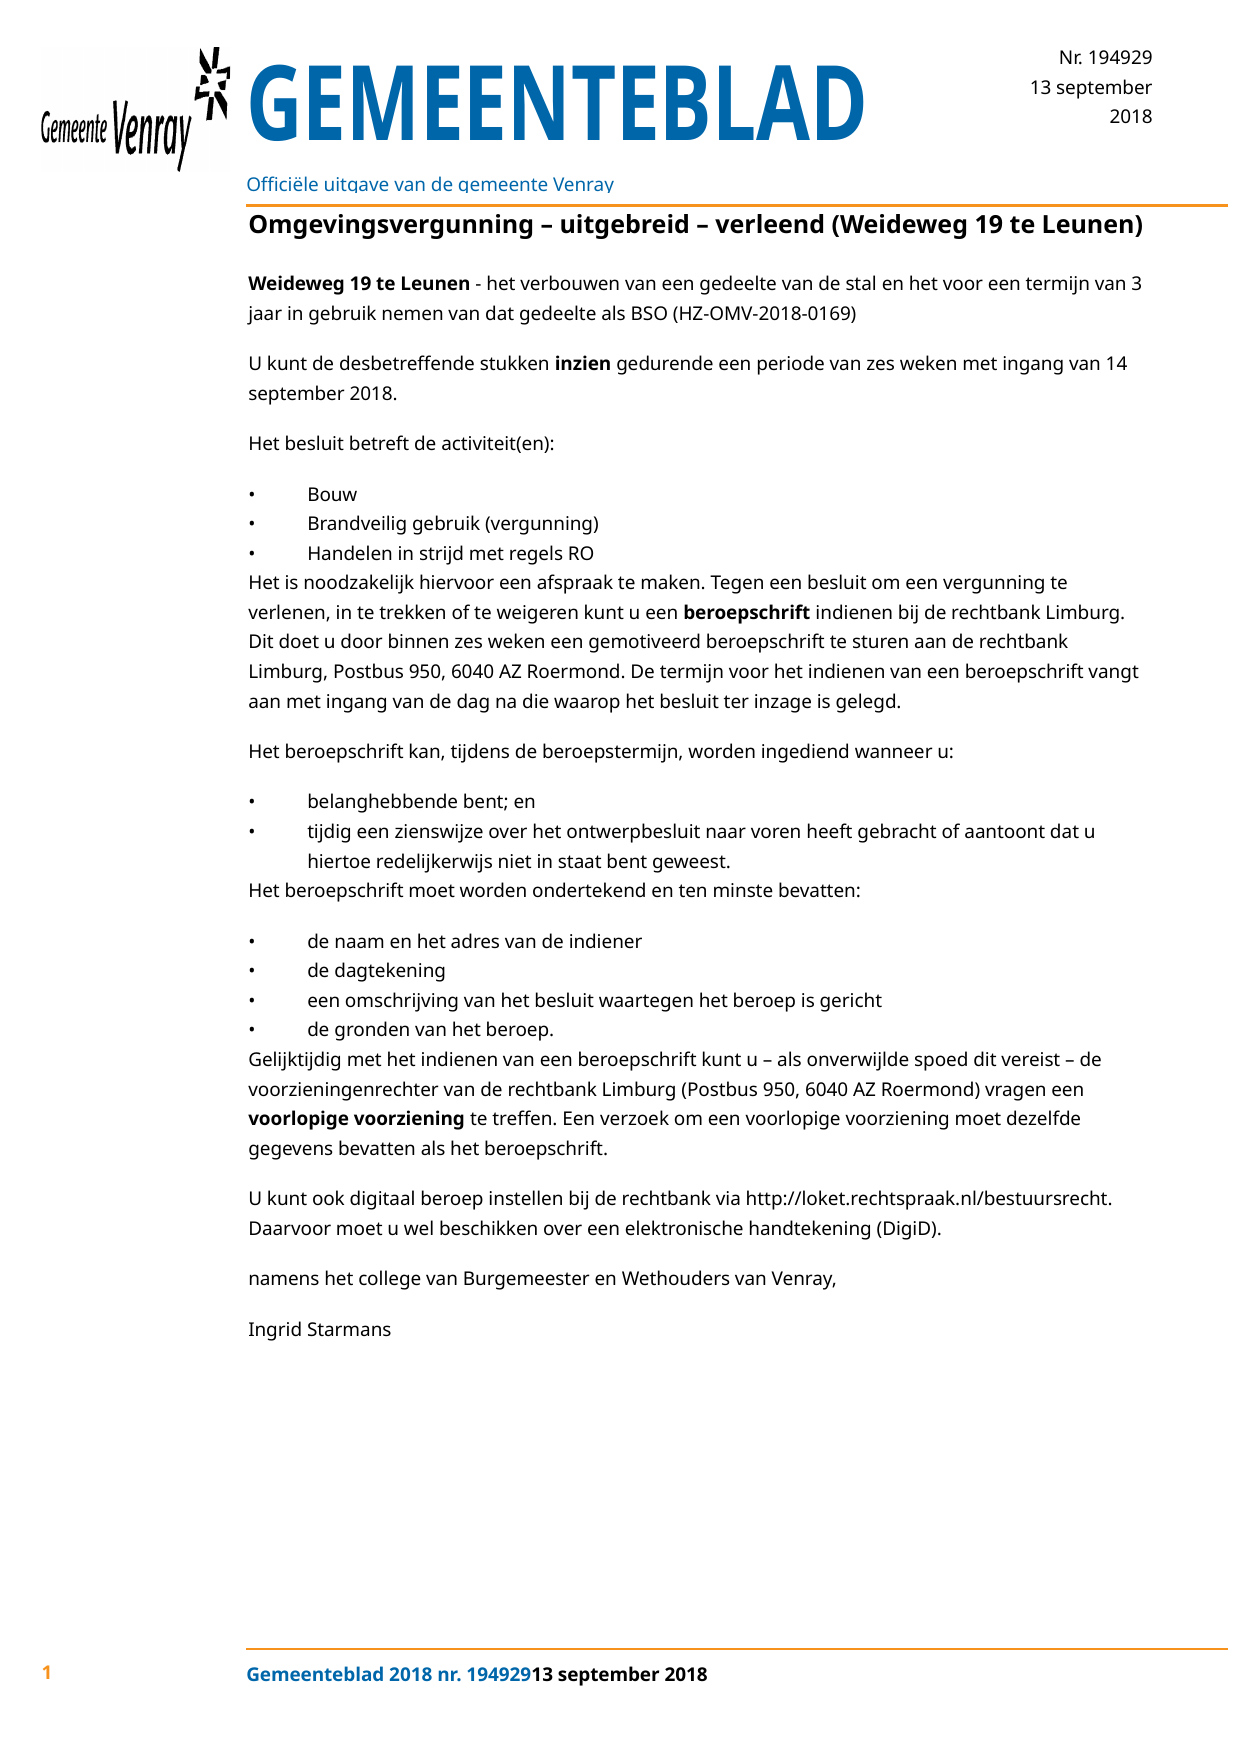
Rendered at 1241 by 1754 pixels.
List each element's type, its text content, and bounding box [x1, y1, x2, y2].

text namens het college van Burgemeester en Wethouders van Venray, [248, 1265, 1152, 1291]
text U kunt de desbetreffende stukken inzien gedurende een periode van zes weken met ingang van 14 september 2018. [248, 350, 1152, 406]
list een omschrijving van het besluit waartegen het beroep is gericht [248, 987, 1152, 1013]
list Bouw [248, 481, 1152, 506]
text Het beroepschrift moet worden ondertekend en ten minste bevatten: [248, 877, 1152, 903]
list belanghebbende bent; en [248, 789, 1152, 814]
list de naam en het adres van de indiener [248, 928, 1152, 953]
text Het beroepschrift kan, tijdens de beroepstermijn, worden ingediend wanneer u: [248, 738, 1152, 764]
text Gelijktijdig met het indienen van een beroepschrift kunt u – als onverwijlde spoed dit vereist – de voorzieningenrechter van de rechtbank Limburg (Postbus 950, 6040 AZ Roermond) vragen een voorlopige voorziening te treffen. Een verzoek om een voorlopige voorziening moet dezelfde gegevens bevatten als het beroepschrift. [248, 1046, 1152, 1161]
list de gronden van het beroep. [248, 1017, 1152, 1042]
text Het is noodzakelijk hiervoor een afspraak te maken. Tegen een besluit om een vergunning te verlenen, in te trekken of te weigeren kunt u een beroepschrift indienen bij de rechtbank Limburg. Dit doet u door binnen zes weken een gemotiveerd beroepschrift te sturen aan de rechtbank Limburg, Postbus 950, 6040 AZ Roermond. De termijn voor het indienen van een beroepschrift vangt aan met ingang van de dag na die waarop het besluit ter inzage is gelegd. [248, 569, 1152, 713]
text Weideweg 19 te Leunen - het verbouwen van een gedeelte van de stal en het voor een termijn van 3 jaar in gebruik nemen van dat gedeelte als BSO (HZ-OMV-2018-0169) [248, 270, 1152, 326]
list Handelen in strijd met regels RO [248, 540, 1152, 566]
list de dagtekening [248, 957, 1152, 983]
picture [41, 47, 231, 172]
text U kunt ook digitaal beroep instellen bij de rechtbank via http://loket.rechtspraak.nl/bestuursrecht. Daarvoor moet u wel beschikken over een elektronische handtekening (DigiD). [248, 1185, 1152, 1241]
text Ingrid Starmans [248, 1316, 1152, 1341]
text Het besluit betreft de activiteit(en): [248, 430, 1152, 456]
list tijdig een zienswijze over het ontwerpbesluit naar voren heeft gebracht of aantoont dat u hiertoe redelijkerwijs niet in staat bent geweest. [248, 818, 1152, 873]
text Omgevingsvergunning – uitgebreid – verleend (Weideweg 19 te Leunen) [248, 207, 1152, 241]
list Brandveilig gebruik (vergunning) [248, 510, 1152, 536]
